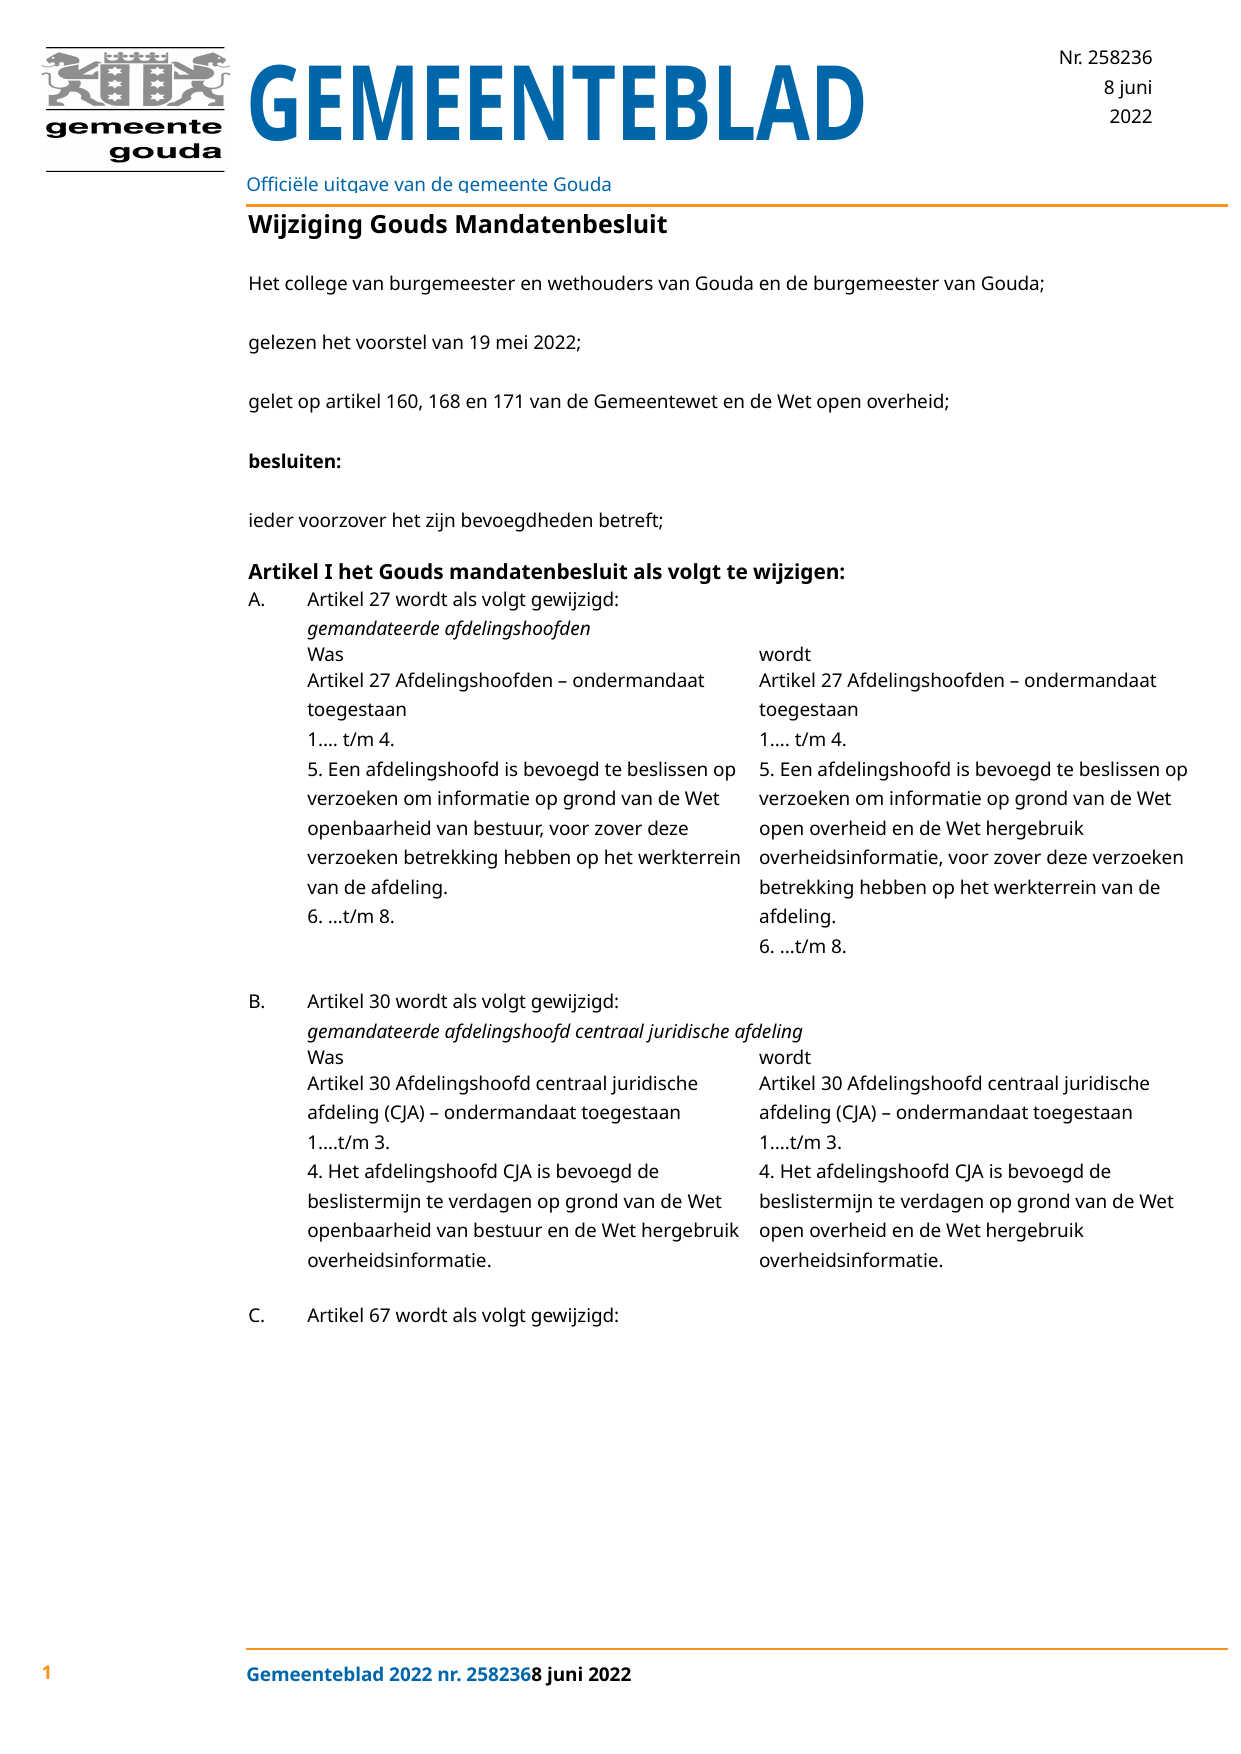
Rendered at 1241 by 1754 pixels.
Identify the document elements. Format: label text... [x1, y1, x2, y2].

list Artikel 67 wordt als volgt gewijzigd: [248, 1303, 1152, 1328]
list Artikel 30 wordt als volgt gewijzigd: [248, 989, 1152, 1014]
text gelet op artikel 160, 168 en 171 van de Gemeentewet en de Wet open overheid; [248, 389, 1152, 414]
table_header gemandateerde afdelingshoofden [307, 616, 1211, 641]
list Artikel 27 wordt als volgt gewijzigd: [248, 586, 1152, 612]
text besluiten: [248, 448, 1152, 473]
table_cell Artikel 27 Afdelingshoofden – ondermandaat toegestaan 1…. t/m 4. 5. Een afdelingshoofd is bevoegd te beslissen op verzoeken om informatie op grond van de Wet open overheid en de Wet hergebruik overheidsinformatie, voor zover deze verzoeken betrekking hebben op het werkterrein van de afdeling. 6. …t/m 8. [759, 667, 1211, 959]
text Wijziging Gouds Mandatenbesluit [248, 207, 1152, 241]
text Artikel I het Gouds mandatenbesluit als volgt te wijzigen: [248, 557, 1152, 586]
picture [41, 47, 231, 172]
text gelezen het voorstel van 19 mei 2022; [248, 329, 1152, 355]
table_cell Artikel 30 Afdelingshoofd centraal juridische afdeling (CJA) – ondermandaat toegestaan 1.…t/m 3. 4. Het afdelingshoofd CJA is bevoegd de beslistermijn te verdagen op grond van de Wet openbaarheid van bestuur en de Wet hergebruik overheidsinformatie. [307, 1070, 759, 1273]
text Het college van burgemeester en wethouders van Gouda en de burgemeester van Gouda; [248, 270, 1152, 296]
table_cell wordt [759, 1044, 1211, 1070]
table_cell Artikel 30 Afdelingshoofd centraal juridische afdeling (CJA) – ondermandaat toegestaan 1.…t/m 3. 4. Het afdelingshoofd CJA is bevoegd de beslistermijn te verdagen op grond van de Wet open overheid en de Wet hergebruik overheidsinformatie. [759, 1070, 1211, 1273]
text ieder voorzover het zijn bevoegdheden betreft; [248, 507, 1152, 533]
table_header gemandateerde afdelingshoofd centraal juridische afdeling [307, 1018, 1211, 1044]
table_cell Artikel 27 Afdelingshoofden – ondermandaat toegestaan 1…. t/m 4. 5. Een afdelingshoofd is bevoegd te beslissen op verzoeken om informatie op grond van de Wet openbaarheid van bestuur, voor zover deze verzoeken betrekking hebben op het werkterrein van de afdeling. 6. …t/m 8. [307, 667, 759, 959]
table_cell wordt [759, 641, 1211, 667]
table_cell Was [307, 1044, 759, 1070]
table_cell Was [307, 641, 759, 667]
